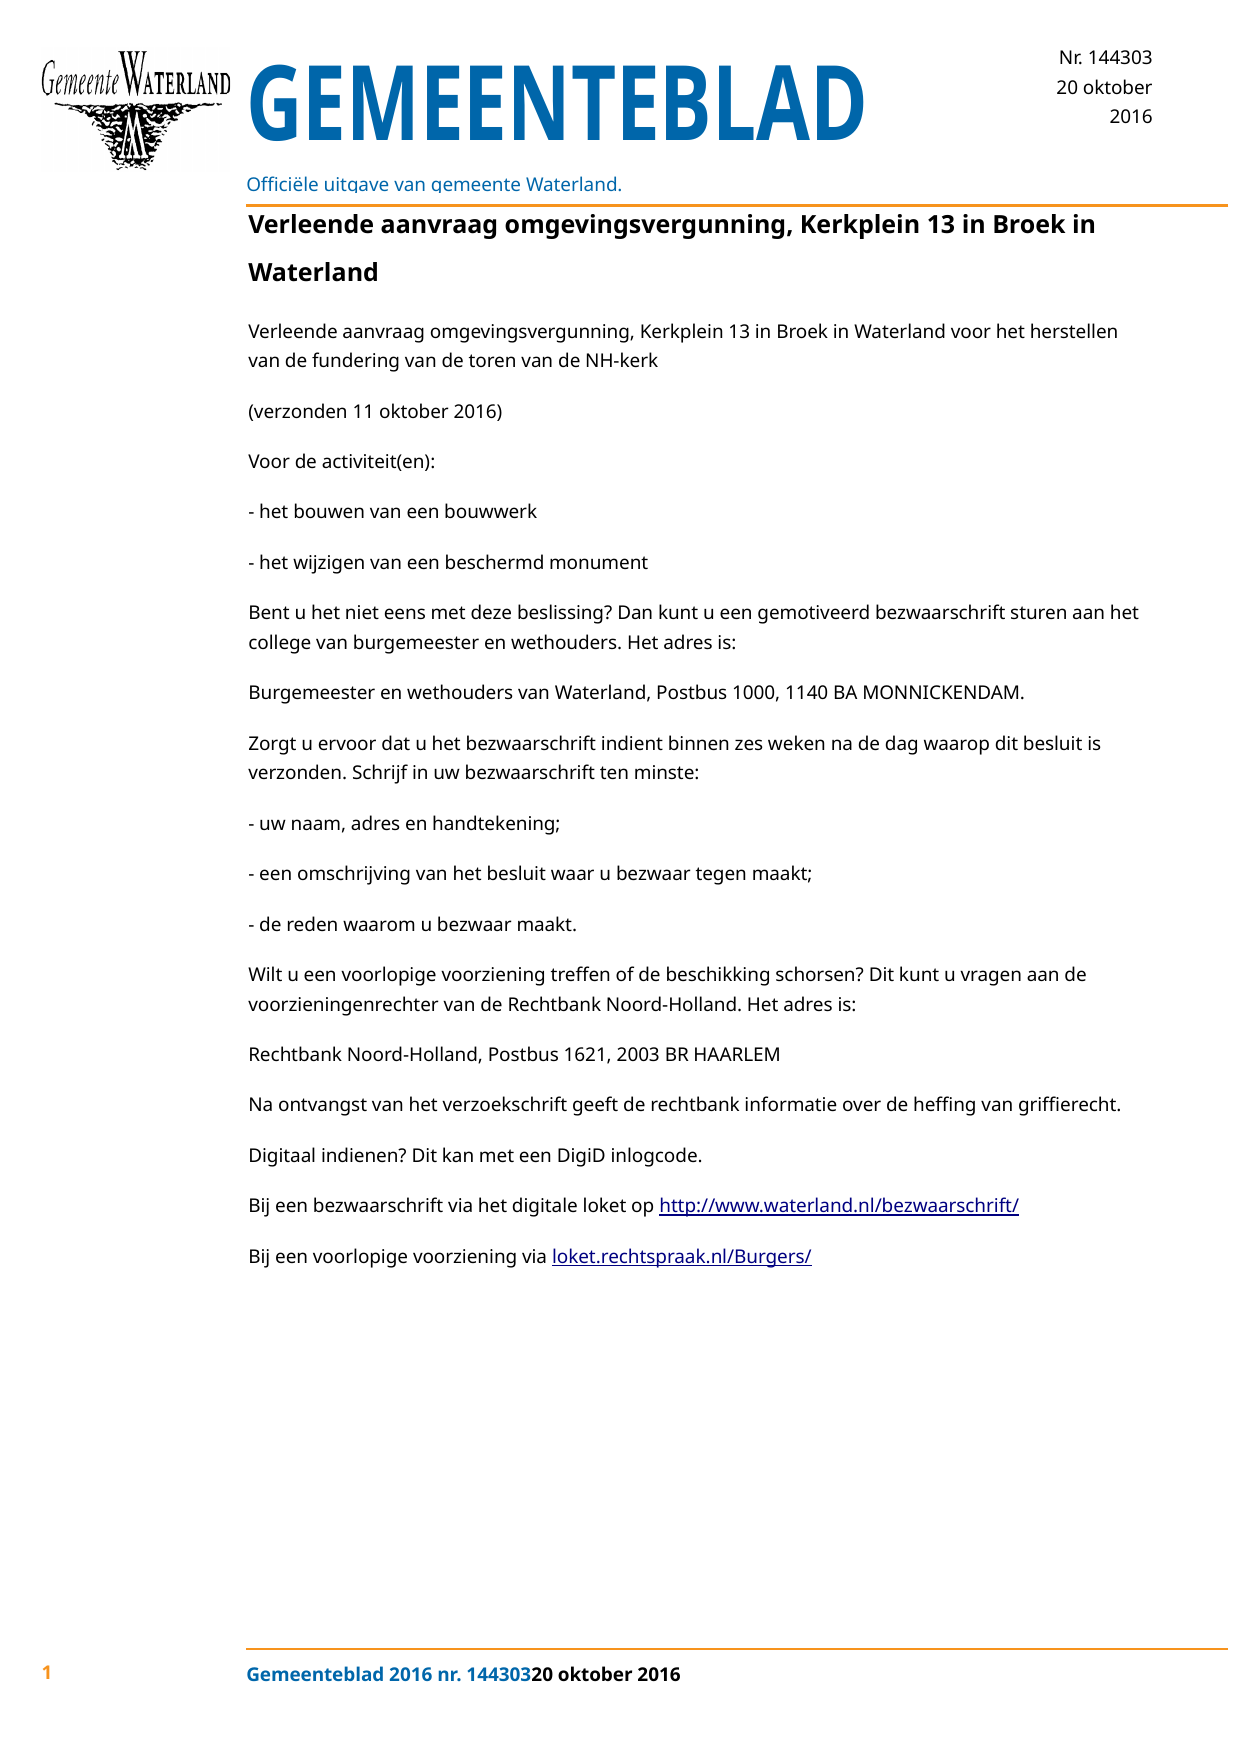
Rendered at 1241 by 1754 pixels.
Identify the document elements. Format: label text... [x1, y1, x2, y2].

text Verleende aanvraag omgevingsvergunning, Kerkplein 13 in Broek in Waterland [248, 207, 1152, 288]
text (verzonden 11 oktober 2016) [248, 398, 1152, 424]
text - de reden waarom u bezwaar maakt. [248, 911, 1152, 937]
picture [41, 47, 231, 172]
text Rechtbank Noord-Holland, Postbus 1621, 2003 BR HAARLEM [248, 1041, 1152, 1067]
text Wilt u een voorlopige voorziening treffen of de beschikking schorsen? Dit kunt u vragen aan de voorzieningenrechter van de Rechtbank Noord-Holland. Het adres is: [248, 961, 1152, 1017]
text - het wijzigen van een beschermd monument [248, 549, 1152, 575]
text Bij een voorlopige voorziening via loket.rechtspraak.nl/Burgers/ [248, 1243, 1152, 1269]
text Voor de activiteit(en): [248, 448, 1152, 474]
text Burgemeester en wethouders van Waterland, Postbus 1000, 1140 BA MONNICKENDAM. [248, 679, 1152, 705]
text Bent u het niet eens met deze beslissing? Dan kunt u een gemotiveerd bezwaarschrift sturen aan het college van burgemeester en wethouders. Het adres is: [248, 599, 1152, 655]
text Verleende aanvraag omgevingsvergunning, Kerkplein 13 in Broek in Waterland voor het herstellen van de fundering van de toren van de NH-kerk [248, 318, 1152, 373]
text Digitaal indienen? Dit kan met een DigiD inlogcode. [248, 1142, 1152, 1168]
text Na ontvangst van het verzoekschrift geeft de rechtbank informatie over de heffing van griffierecht. [248, 1092, 1152, 1117]
text - een omschrijving van het besluit waar u bezwaar tegen maakt; [248, 860, 1152, 886]
text - het bouwen van een bouwwerk [248, 499, 1152, 524]
text Zorgt u ervoor dat u het bezwaarschrift indient binnen zes weken na de dag waarop dit besluit is verzonden. Schrijf in uw bezwaarschrift ten minste: [248, 730, 1152, 785]
text Bij een bezwaarschrift via het digitale loket op http://www.waterland.nl/bezwaarschrift/ [248, 1192, 1152, 1218]
text - uw naam, adres en handtekening; [248, 810, 1152, 836]
